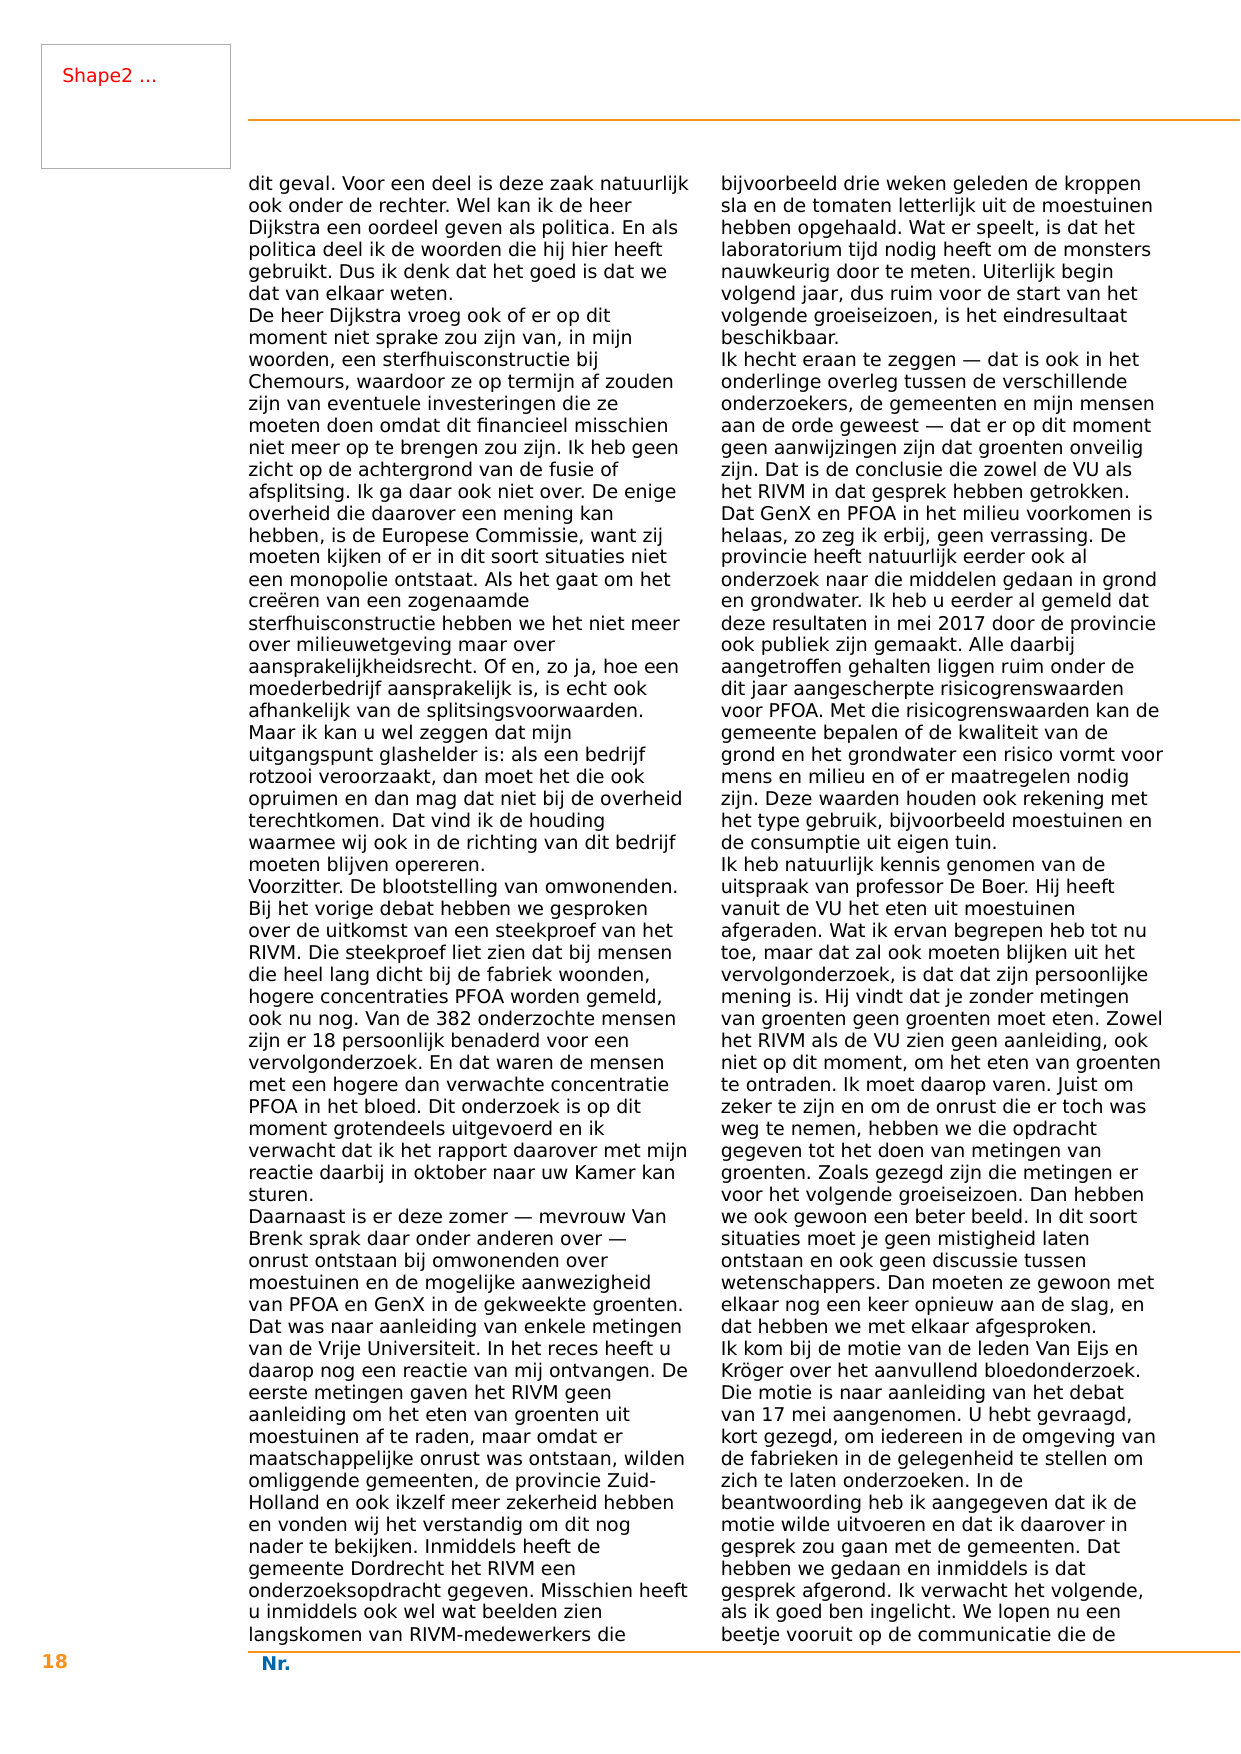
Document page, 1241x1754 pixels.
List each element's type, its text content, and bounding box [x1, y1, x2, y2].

text Ik kom bij de motie van de leden Van Eijs en Kröger over het aanvullend bloedonderzoek. Die motie is naar aanleiding van het debat van 17 mei aangenomen. U hebt gevraagd, kort gezegd, om iedereen in de omgeving van de fabrieken in de gelegenheid te stellen om zich te laten onderzoeken. In de beantwoording heb ik aangegeven dat ik de motie wilde uitvoeren en dat ik daarover in gesprek zou gaan met de gemeenten. Dat hebben we gedaan en inmiddels is dat gesprek afgerond. Ik verwacht het volgende, als ik goed ben ingelicht. We lopen nu een beetje vooruit op de communicatie die de [721, 1338, 1163, 1645]
text bijvoorbeeld drie weken geleden de kroppen sla en de tomaten letterlijk uit de moestuinen hebben opgehaald. Wat er speelt, is dat het laboratorium tijd nodig heeft om de monsters nauwkeurig door te meten. Uiterlijk begin volgend jaar, dus ruim voor de start van het volgende groeiseizoen, is het eindresultaat beschikbaar. [721, 173, 1163, 349]
text Voorzitter. De blootstelling van omwonenden. Bij het vorige debat hebben we gesproken over de uitkomst van een steekproef van het RIVM. Die steekproef liet zien dat bij mensen die heel lang dicht bij de fabriek woonden, hogere concentraties PFOA worden gemeld, ook nu nog. Van de 382 onderzochte mensen zijn er 18 persoonlijk benaderd voor een vervolgonderzoek. En dat waren de mensen met een hogere dan verwachte concentratie PFOA in het bloed. Dit onderzoek is op dit moment grotendeels uitgevoerd en ik verwacht dat ik het rapport daarover met mijn reactie daarbij in oktober naar uw Kamer kan sturen. [248, 876, 691, 1206]
text dit geval. Voor een deel is deze zaak natuurlijk ook onder de rechter. Wel kan ik de heer Dijkstra een oordeel geven als politica. En als politica deel ik de woorden die hij hier heeft gebruikt. Dus ik denk dat het goed is dat we dat van elkaar weten. [248, 173, 691, 305]
text De heer Dijkstra vroeg ook of er op dit moment niet sprake zou zijn van, in mijn woorden, een sterfhuisconstructie bij Chemours, waardoor ze op termijn af zouden zijn van eventuele investeringen die ze moeten doen omdat dit financieel misschien niet meer op te brengen zou zijn. Ik heb geen zicht op de achtergrond van de fusie of afsplitsing. Ik ga daar ook niet over. De enige overheid die daarover een mening kan hebben, is de Europese Commissie, want zij moeten kijken of er in dit soort situaties niet een monopolie ontstaat. Als het gaat om het creëren van een zogenaamde sterfhuisconstructie hebben we het niet meer over milieuwetgeving maar over aansprakelijkheidsrecht. Of en, zo ja, hoe een moederbedrijf aansprakelijk is, is echt ook afhankelijk van de splitsingsvoorwaarden. Maar ik kan u wel zeggen dat mijn uitgangspunt glashelder is: als een bedrijf rotzooi veroorzaakt, dan moet het die ook opruimen en dan mag dat niet bij de overheid terechtkomen. Dat vind ik de houding waarmee wij ook in de richting van dit bedrijf moeten blijven opereren. [248, 305, 691, 876]
text Ik heb natuurlijk kennis genomen van de uitspraak van professor De Boer. Hij heeft vanuit de VU het eten uit moestuinen afgeraden. Wat ik ervan begrepen heb tot nu toe, maar dat zal ook moeten blijken uit het vervolgonderzoek, is dat dat zijn persoonlijke mening is. Hij vindt dat je zonder metingen van groenten geen groenten moet eten. Zowel het RIVM als de VU zien geen aanleiding, ook niet op dit moment, om het eten van groenten te ontraden. Ik moet daarop varen. Juist om zeker te zijn en om de onrust die er toch was weg te nemen, hebben we die opdracht gegeven tot het doen van metingen van groenten. Zoals gezegd zijn die metingen er voor het volgende groeiseizoen. Dan hebben we ook gewoon een beter beeld. In dit soort situaties moet je geen mistigheid laten ontstaan en ook geen discussie tussen wetenschappers. Dan moeten ze gewoon met elkaar nog een keer opnieuw aan de slag, en dat hebben we met elkaar afgesproken. [721, 854, 1163, 1338]
text Daarnaast is er deze zomer — mevrouw Van Brenk sprak daar onder anderen over — onrust ontstaan bij omwonenden over moestuinen en de mogelijke aanwezigheid van PFOA en GenX in de gekweekte groenten. Dat was naar aanleiding van enkele metingen van de Vrije Universiteit. In het reces heeft u daarop nog een reactie van mij ontvangen. De eerste metingen gaven het RIVM geen aanleiding om het eten van groenten uit moestuinen af te raden, maar omdat er maatschappelijke onrust was ontstaan, wilden omliggende gemeenten, de provincie Zuid-Holland en ook ikzelf meer zekerheid hebben en vonden wij het verstandig om dit nog nader te bekijken. Inmiddels heeft de gemeente Dordrecht het RIVM een onderzoeksopdracht gegeven. Misschien heeft u inmiddels ook wel wat beelden zien langskomen van RIVM-medewerkers die [248, 1206, 691, 1645]
text Ik hecht eraan te zeggen — dat is ook in het onderlinge overleg tussen de verschillende onderzoekers, de gemeenten en mijn mensen aan de orde geweest — dat er op dit moment geen aanwijzingen zijn dat groenten onveilig zijn. Dat is de conclusie die zowel de VU als het RIVM in dat gesprek hebben getrokken. Dat GenX en PFOA in het milieu voorkomen is helaas, zo zeg ik erbij, geen verrassing. De provincie heeft natuurlijk eerder ook al onderzoek naar die middelen gedaan in grond en grondwater. Ik heb u eerder al gemeld dat deze resultaten in mei 2017 door de provincie ook publiek zijn gemaakt. Alle daarbij aangetroffen gehalten liggen ruim onder de dit jaar aangescherpte risicogrenswaarden voor PFOA. Met die risicogrenswaarden kan de gemeente bepalen of de kwaliteit van de grond en het grondwater een risico vormt voor mens en milieu en of er maatregelen nodig zijn. Deze waarden houden ook rekening met het type gebruik, bijvoorbeeld moestuinen en de consumptie uit eigen tuin. [721, 349, 1163, 854]
